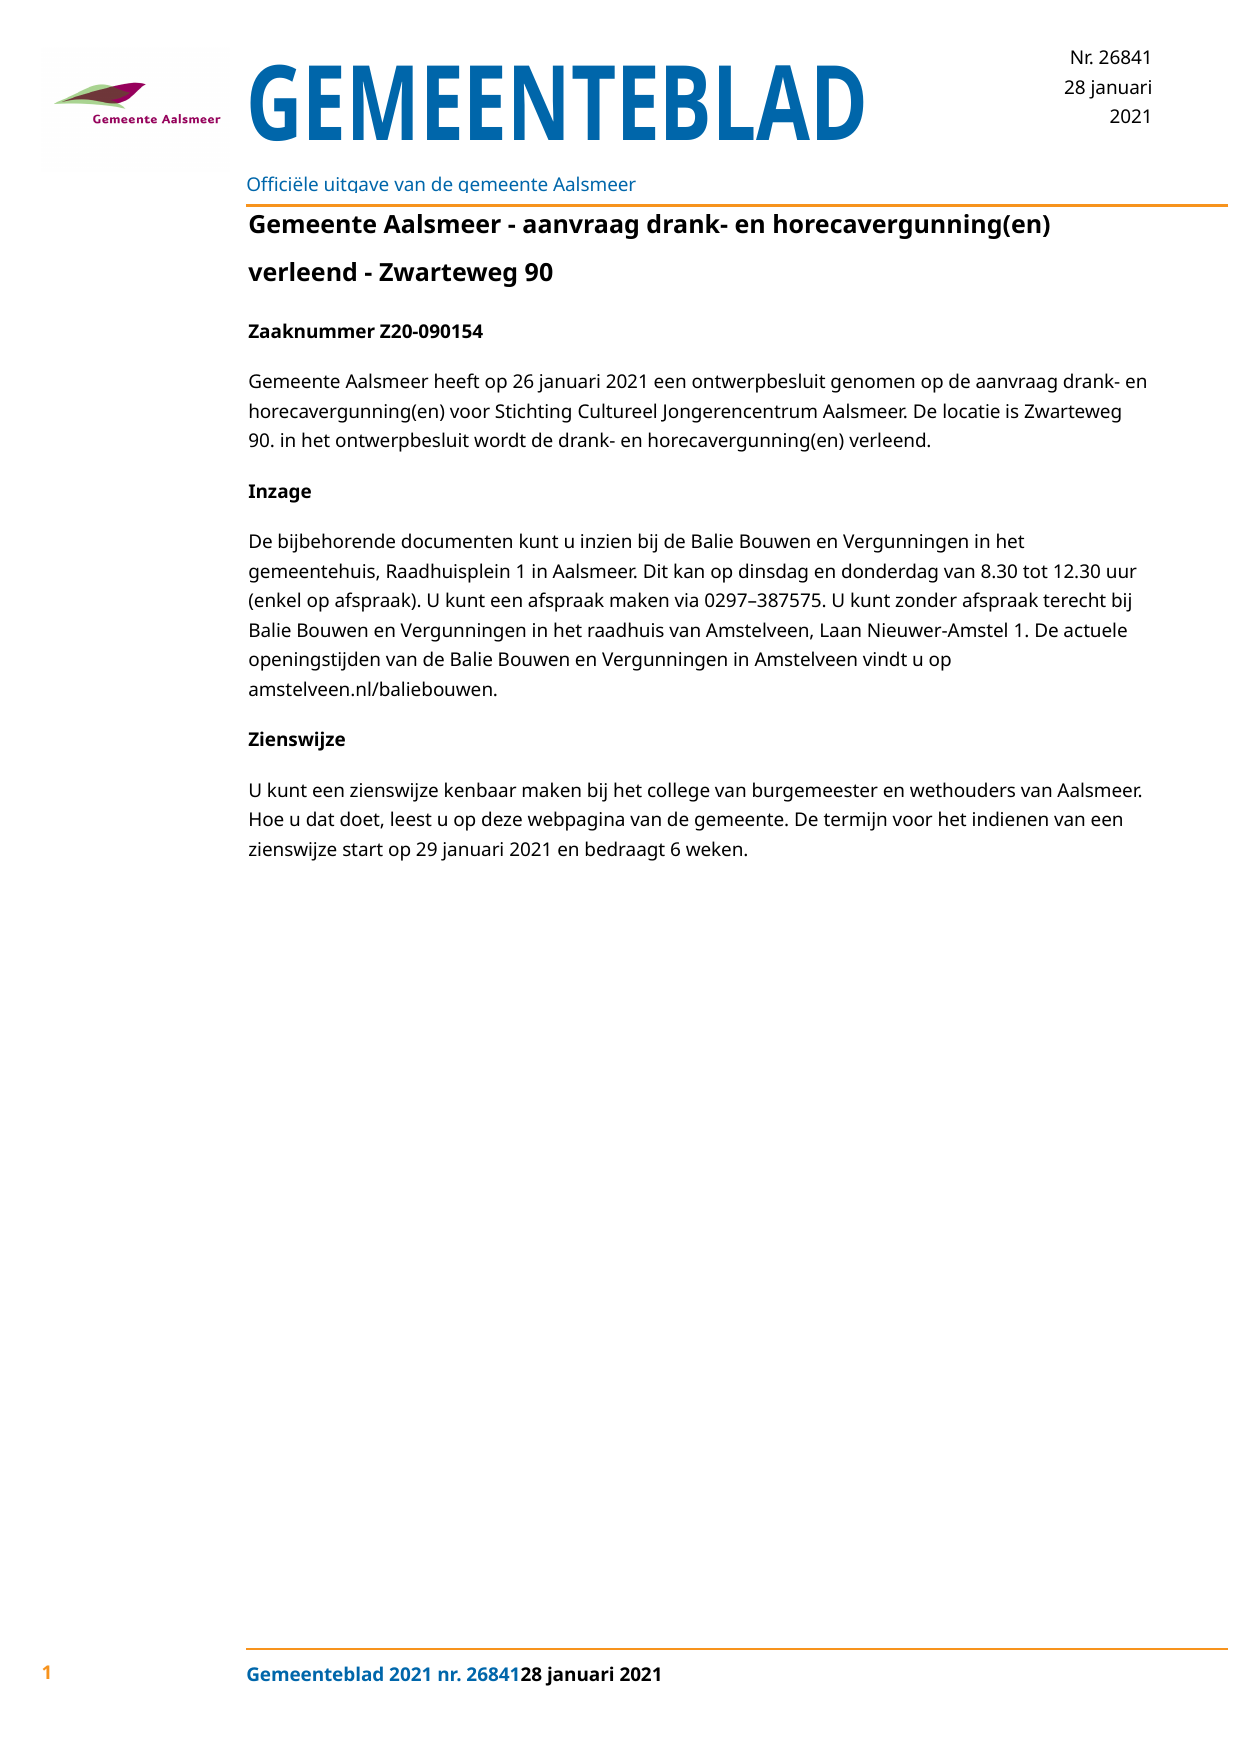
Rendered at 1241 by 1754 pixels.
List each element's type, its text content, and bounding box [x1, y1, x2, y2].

text U kunt een zienswijze kenbaar maken bij het college van burgemeester en wethouders van Aalsmeer. Hoe u dat doet, leest u op deze webpagina van de gemeente. De termijn voor het indienen van een zienswijze start op 29 januari 2021 en bedraagt 6 weken. [248, 777, 1152, 862]
text Zaaknummer Z20-090154 [248, 318, 1152, 344]
text Gemeente Aalsmeer - aanvraag drank- en horecavergunning(en) verleend - Zwarteweg 90 [248, 207, 1152, 288]
text De bijbehorende documenten kunt u inzien bij de Balie Bouwen en Vergunningen in het gemeentehuis, Raadhuisplein 1 in Aalsmeer. Dit kan op dinsdag en donderdag van 8.30 tot 12.30 uur (enkel op afspraak). U kunt een afspraak maken via 0297–387575. U kunt zonder afspraak terecht bij Balie Bouwen en Vergunningen in het raadhuis van Amstelveen, Laan Nieuwer-Amstel 1. De actuele openingstijden van de Balie Bouwen en Vergunningen in Amstelveen vindt u op amstelveen.nl/baliebouwen. [248, 528, 1152, 702]
picture [41, 47, 231, 172]
text Gemeente Aalsmeer heeft op 26 januari 2021 een ontwerpbesluit genomen op de aanvraag drank- en horecavergunning(en) voor Stichting Cultureel Jongerencentrum Aalsmeer. De locatie is Zwarteweg 90. in het ontwerpbesluit wordt de drank- en horecavergunning(en) verleend. [248, 368, 1152, 453]
text Inzage [248, 478, 1152, 504]
text Zienswijze [248, 727, 1152, 752]
